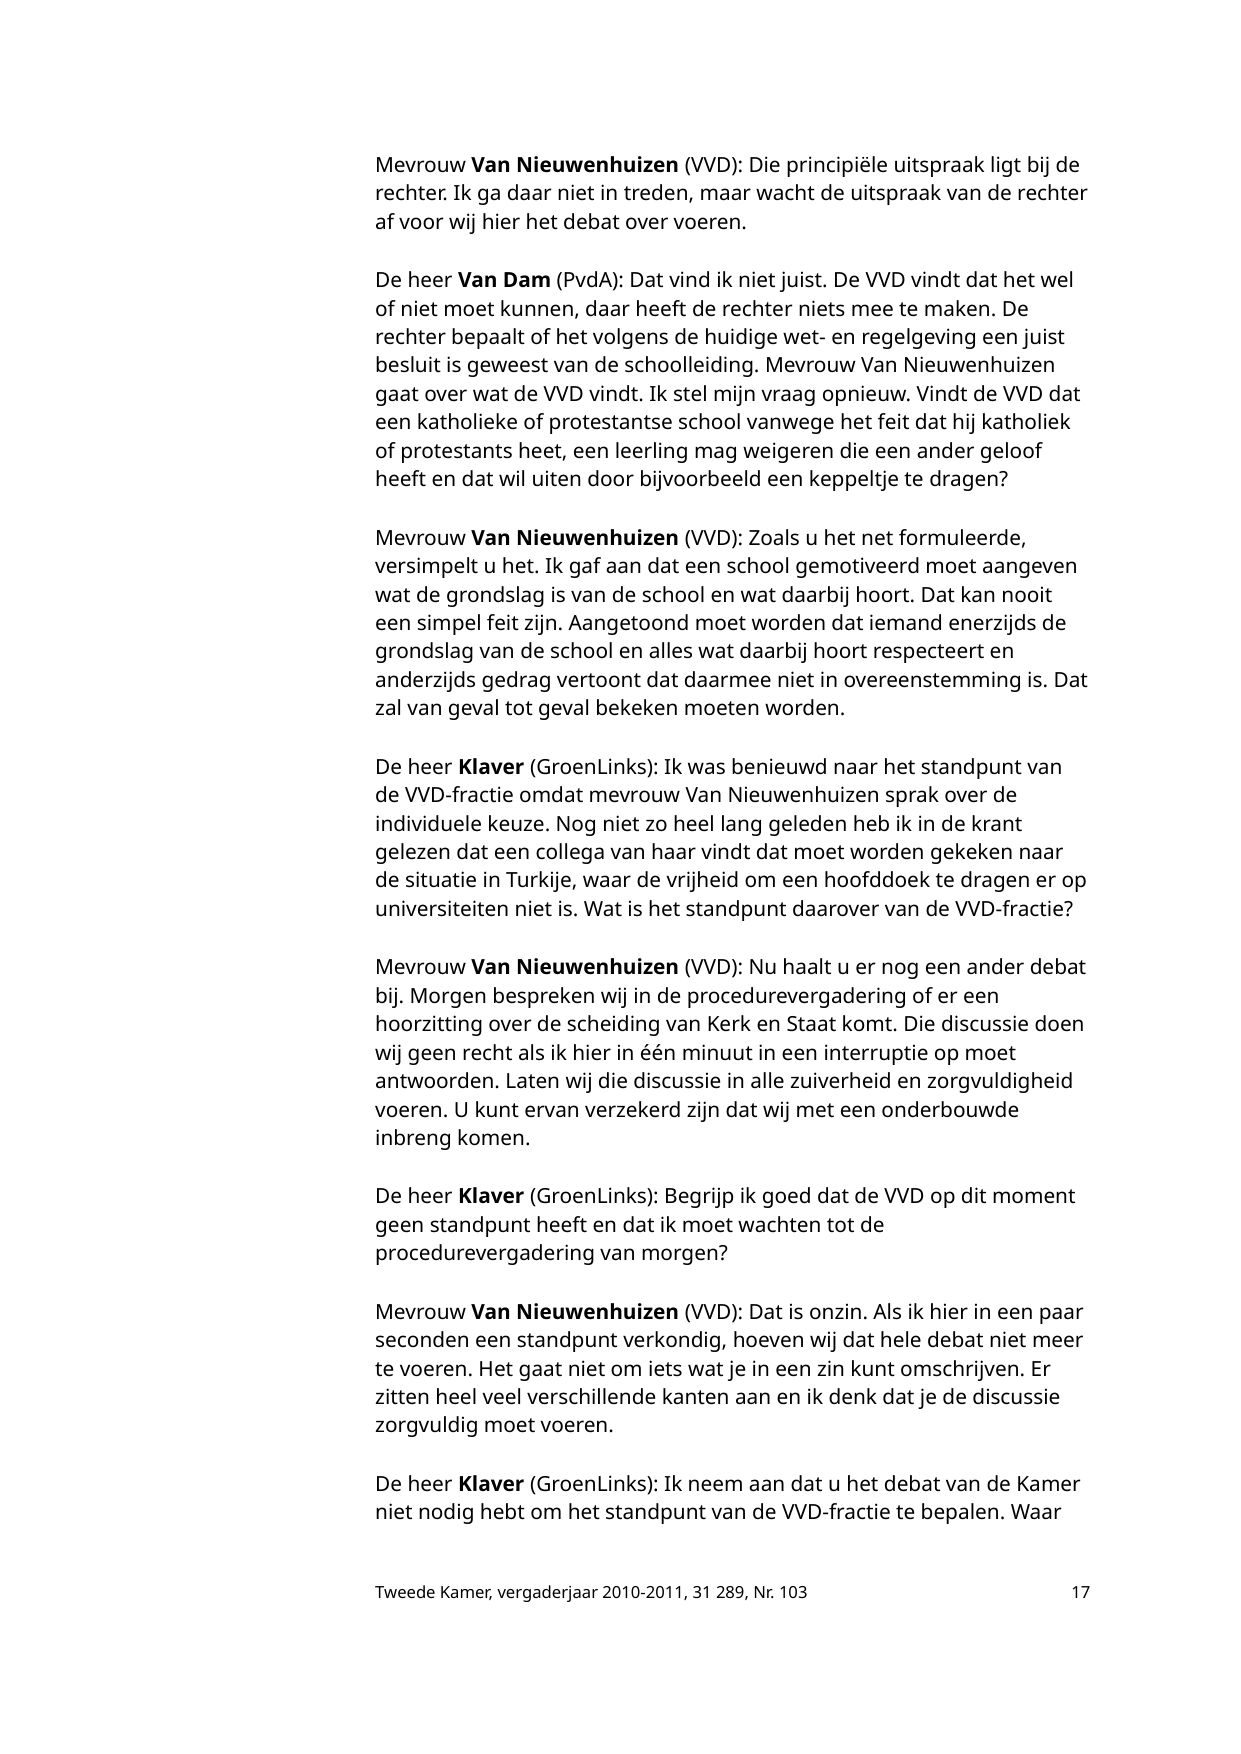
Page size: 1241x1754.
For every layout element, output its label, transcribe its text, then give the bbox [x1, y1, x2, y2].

text De heer Van Dam (PvdA): Dat vind ik niet juist. De VVD vindt dat het wel of niet moet kunnen, daar heeft de rechter niets mee te maken. De rechter bepaalt of het volgens de huidige wet- en regelgeving een juist besluit is geweest van de schoolleiding. Mevrouw Van Nieuwenhuizen gaat over wat de VVD vindt. Ik stel mijn vraag opnieuw. Vindt de VVD dat een katholieke of protestantse school vanwege het feit dat hij katholiek of protestants heet, een leerling mag weigeren die een ander geloof heeft en dat wil uiten door bijvoorbeeld een keppeltje te dragen? [375, 265, 1090, 493]
text Mevrouw Van Nieuwenhuizen (VVD): Dat is onzin. Als ik hier in een paar seconden een standpunt verkondig, hoeven wij dat hele debat niet meer te voeren. Het gaat niet om iets wat je in een zin kunt omschrijven. Er zitten heel veel verschillende kanten aan en ik denk dat je de discussie zorgvuldig moet voeren. [375, 1297, 1090, 1439]
text Mevrouw Van Nieuwenhuizen (VVD): Die principiële uitspraak ligt bij de rechter. Ik ga daar niet in treden, maar wacht de uitspraak van de rechter af voor wij hier het debat over voeren. [375, 150, 1090, 235]
text De heer Klaver (GroenLinks): Ik was benieuwd naar het standpunt van de VVD-fractie omdat mevrouw Van Nieuwenhuizen sprak over de individuele keuze. Nog niet zo heel lang geleden heb ik in de krant gelezen dat een collega van haar vindt dat moet worden gekeken naar de situatie in Turkije, waar de vrijheid om een hoofddoek te dragen er op universiteiten niet is. Wat is het standpunt daarover van de VVD-fractie? [375, 752, 1090, 922]
text De heer Klaver (GroenLinks): Ik neem aan dat u het debat van de Kamer niet nodig hebt om het standpunt van de VVD-fractie te bepalen. Waar [375, 1469, 1090, 1526]
text De heer Klaver (GroenLinks): Begrijp ik goed dat de VVD op dit moment geen standpunt heeft en dat ik moet wachten tot de procedurevergadering van morgen? [375, 1182, 1090, 1267]
text Mevrouw Van Nieuwenhuizen (VVD): Nu haalt u er nog een ander debat bij. Morgen bespreken wij in de procedurevergadering of er een hoorzitting over de scheiding van Kerk en Staat komt. Die discussie doen wij geen recht als ik hier in één minuut in een interruptie op moet antwoorden. Laten wij die discussie in alle zuiverheid en zorgvuldigheid voeren. U kunt ervan verzekerd zijn dat wij met een onderbouwde inbreng komen. [375, 952, 1090, 1152]
text Mevrouw Van Nieuwenhuizen (VVD): Zoals u het net formuleerde, versimpelt u het. Ik gaf aan dat een school gemotiveerd moet aangeven wat de grondslag is van de school en wat daarbij hoort. Dat kan nooit een simpel feit zijn. Aangetoond moet worden dat iemand enerzijds de grondslag van de school en alles wat daarbij hoort respecteert en anderzijds gedrag vertoont dat daarmee niet in overeenstemming is. Dat zal van geval tot geval bekeken moeten worden. [375, 523, 1090, 722]
